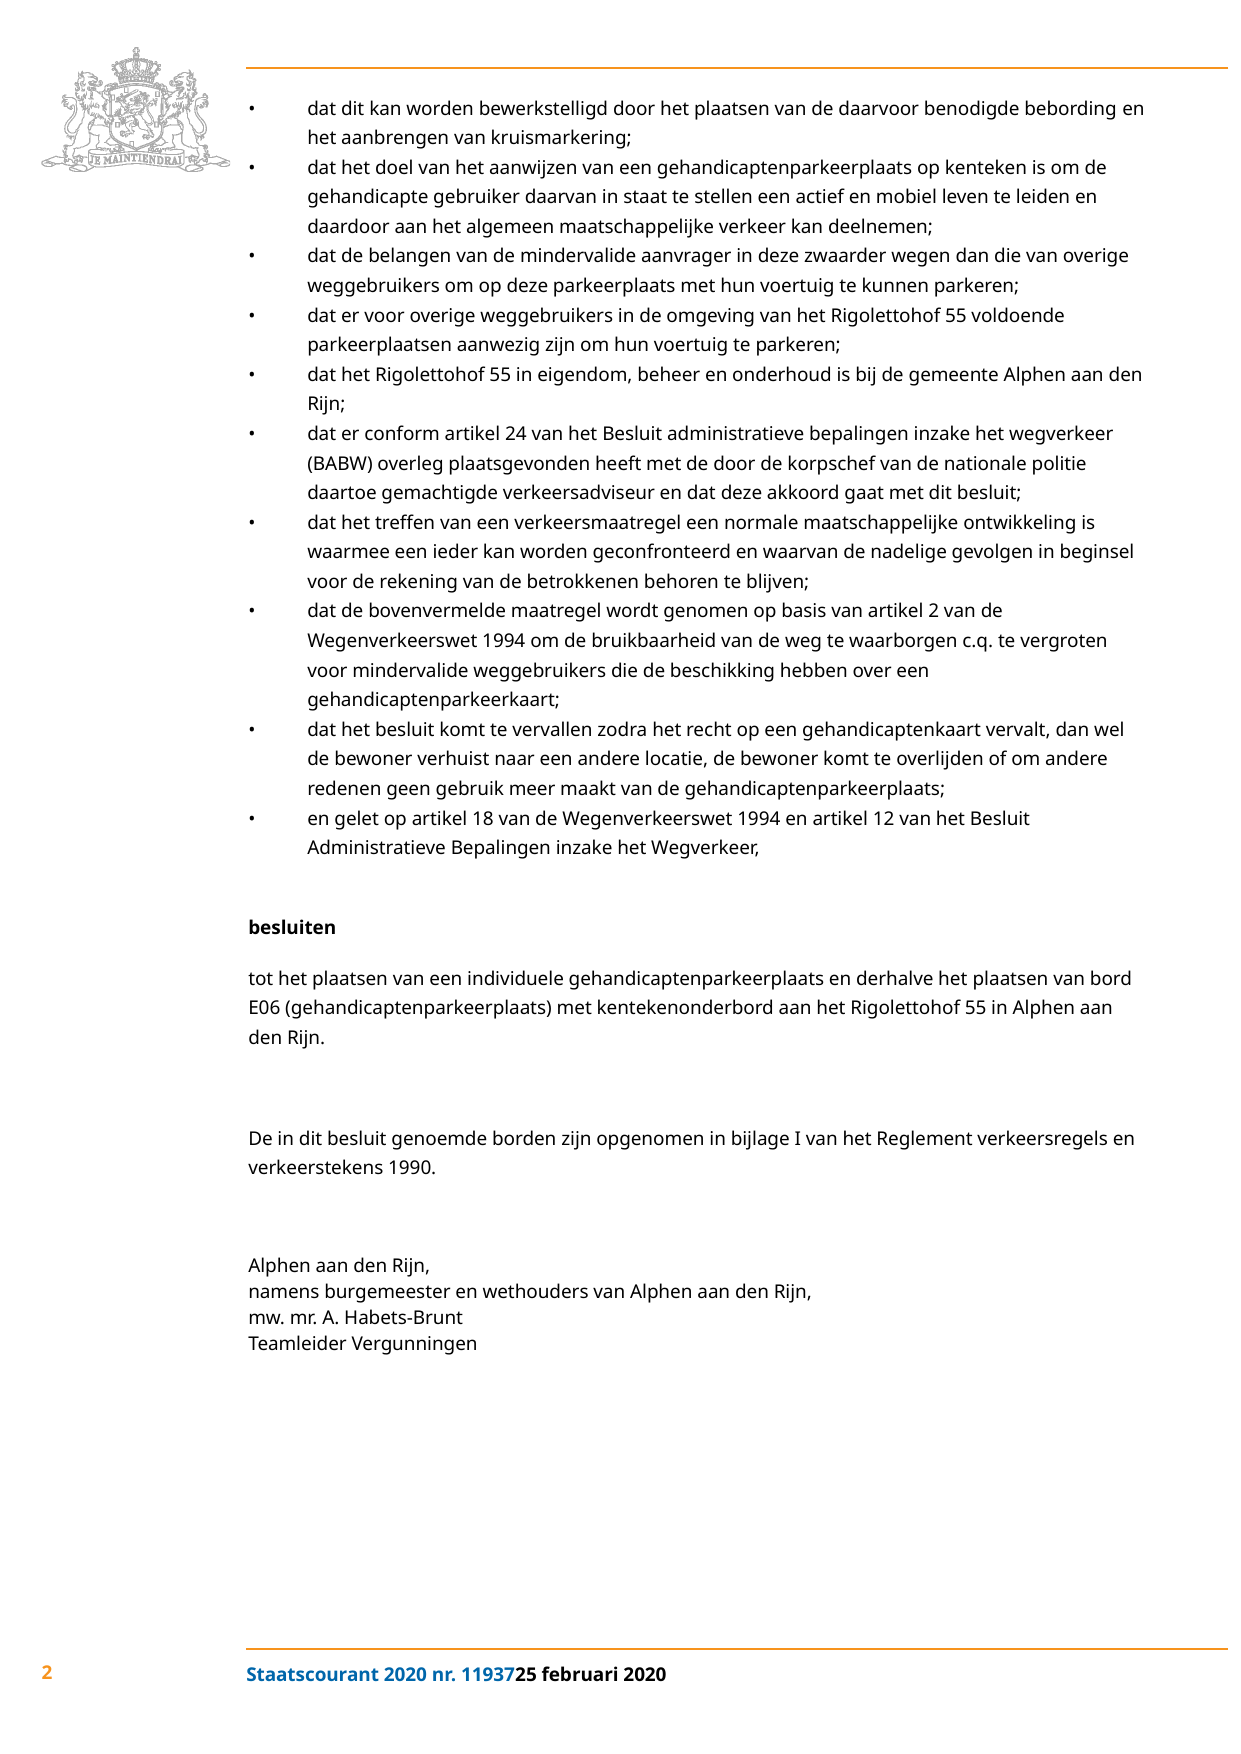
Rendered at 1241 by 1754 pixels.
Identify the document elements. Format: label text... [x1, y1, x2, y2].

list dat er conform artikel 24 van het Besluit administratieve bepalingen inzake het wegverkeer (BABW) overleg plaatsgevonden heeft met de door de korpschef van de nationale politie daartoe gemachtigde verkeersadviseur en dat deze akkoord gaat met dit besluit; [248, 420, 1152, 505]
list dat het Rigolettohof 55 in eigendom, beheer en onderhoud is bij de gemeente Alphen aan den Rijn; [248, 361, 1152, 416]
text De in dit besluit genoemde borden zijn opgenomen in bijlage I van het Reglement verkeersregels en verkeerstekens 1990. [248, 1125, 1152, 1180]
text namens burgemeester en wethouders van Alphen aan den Rijn, [248, 1278, 1152, 1304]
list dat de belangen van de mindervalide aanvrager in deze zwaarder wegen dan die van overige weggebruikers om op deze parkeerplaats met hun voertuig te kunnen parkeren; [248, 243, 1152, 298]
list en gelet op artikel 18 van de Wegenverkeerswet 1994 en artikel 12 van het Besluit Administratieve Bepalingen inzake het Wegverkeer, [248, 805, 1152, 860]
list dat dit kan worden bewerkstelligd door het plaatsen van de daarvoor benodigde bebording en het aanbrengen van kruismarkering; [248, 95, 1152, 150]
list dat het besluit komt te vervallen zodra het recht op een gehandicaptenkaart vervalt, dan wel de bewoner verhuist naar een andere locatie, de bewoner komt te overlijden of om andere redenen geen gebruik meer maakt van de gehandicaptenparkeerplaats; [248, 716, 1152, 801]
list dat er voor overige weggebruikers in de omgeving van het Rigolettohof 55 voldoende parkeerplaatsen aanwezig zijn om hun voertuig te parkeren; [248, 302, 1152, 357]
list dat het treffen van een verkeersmaatregel een normale maatschappelijke ontwikkeling is waarmee een ieder kan worden geconfronteerd en waarvan de nadelige gevolgen in beginsel voor de rekening van de betrokkenen behoren te blijven; [248, 509, 1152, 594]
text besluiten [248, 914, 1152, 940]
text Teamleider Vergunningen [248, 1330, 1152, 1356]
list dat de bovenvermelde maatregel wordt genomen op basis van artikel 2 van de Wegenverkeerswet 1994 om de bruikbaarheid van de weg te waarborgen c.q. te vergroten voor mindervalide weggebruikers die de beschikking hebben over een gehandicaptenparkeerkaart; [248, 598, 1152, 712]
picture [41, 47, 231, 172]
text tot het plaatsen van een individuele gehandicaptenparkeerplaats en derhalve het plaatsen van bord E06 (gehandicaptenparkeerplaats) met kentekenonderbord aan het Rigolettohof 55 in Alphen aan den Rijn. [248, 965, 1152, 1050]
text Alphen aan den Rijn, [248, 1253, 1152, 1278]
list dat het doel van het aanwijzen van een gehandicaptenparkeerplaats op kenteken is om de gehandicapte gebruiker daarvan in staat te stellen een actief en mobiel leven te leiden en daardoor aan het algemeen maatschappelijke verkeer kan deelnemen; [248, 154, 1152, 239]
text mw. mr. A. Habets-Brunt [248, 1304, 1152, 1330]
